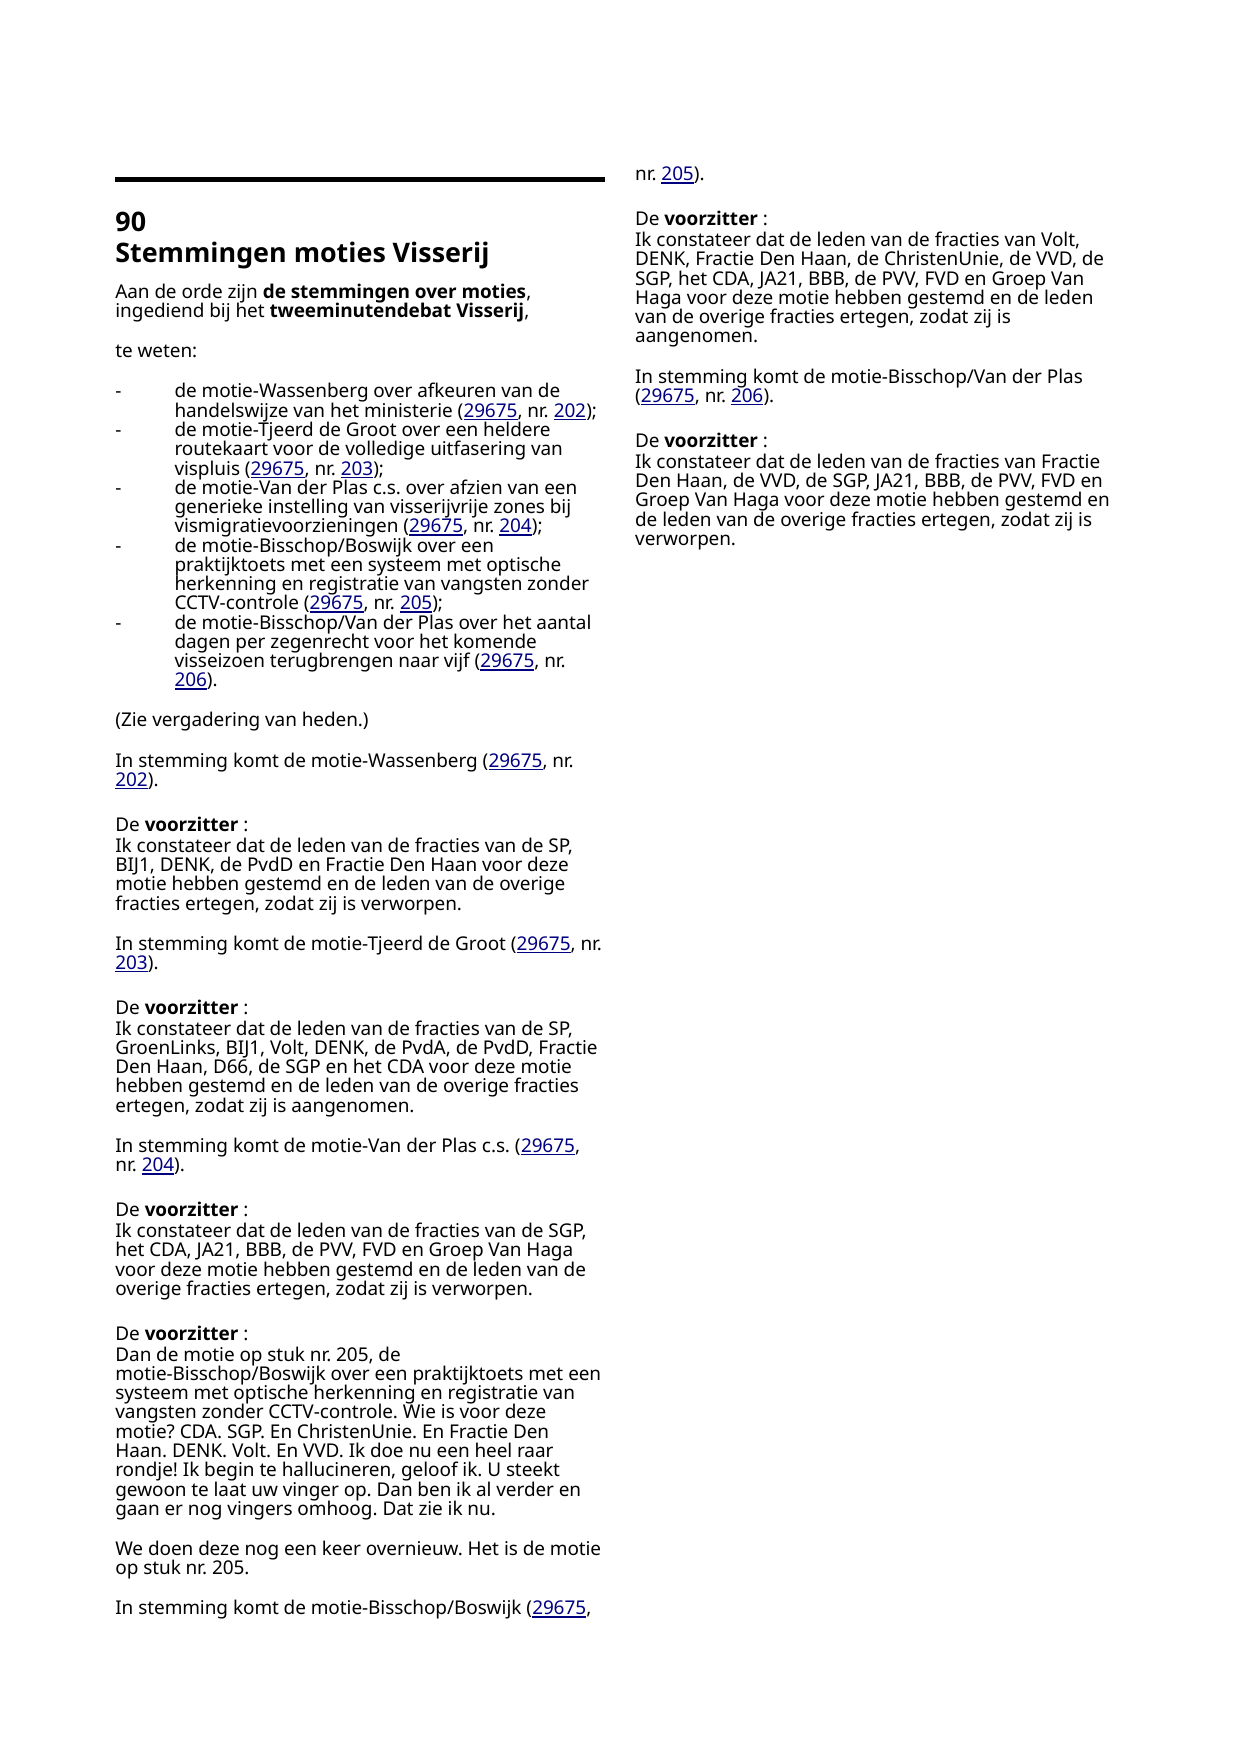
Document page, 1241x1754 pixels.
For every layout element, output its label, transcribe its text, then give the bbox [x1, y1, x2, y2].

text We doen deze nog een keer overnieuw. Het is de motie op stuk nr. 205. [115, 1540, 605, 1578]
list de motie-Tjeerd de Groot over een heldere routekaart voor de volledige uitfasering van vispluis (29675, nr. 203); [115, 421, 605, 479]
text Ik constateer dat de leden van de fracties van de SP, GroenLinks, BIJ1, Volt, DENK, de PvdA, de PvdD, Fractie Den Haan, D66, de SGP en het CDA voor deze motie hebben gestemd en de leden van de overige fracties ertegen, zodat zij is aangenomen. [115, 1020, 605, 1116]
text In stemming komt de motie-Wassenberg (29675, nr. 202). [115, 752, 605, 790]
text Ik constateer dat de leden van de fracties van de SP, BIJ1, DENK, de PvdD en Fractie Den Haan voor deze motie hebben gestemd en de leden van de overige fracties ertegen, zodat zij is verworpen. [115, 837, 605, 914]
text De voorzitter : [115, 811, 605, 837]
list de motie-Van der Plas c.s. over afzien van een generieke instelling van visserijvrije zones bij vismigratievoorzieningen (29675, nr. 204); [115, 479, 605, 537]
text De voorzitter : [635, 427, 1125, 453]
text De voorzitter : [635, 205, 1125, 231]
text Ik constateer dat de leden van de fracties van de SGP, het CDA, JA21, BBB, de PVV, FVD en Groep Van Haga voor deze motie hebben gestemd en de leden van de overige fracties ertegen, zodat zij is verworpen. [115, 1222, 605, 1299]
text nr. 205). [635, 165, 1125, 184]
text In stemming komt de motie-Bisschop/Van der Plas (29675, nr. 206). [635, 368, 1125, 406]
text De voorzitter : [115, 994, 605, 1020]
text In stemming komt de motie-Van der Plas c.s. (29675, nr. 204). [115, 1137, 605, 1175]
text De voorzitter : [115, 1320, 605, 1346]
text Aan de orde zijn de stemmingen over moties, ingediend bij het tweeminutendebat Visserij, [115, 283, 605, 322]
text 90 [115, 203, 605, 239]
text Ik constateer dat de leden van de fracties van Fractie Den Haan, de VVD, de SGP, JA21, BBB, de PVV, FVD en Groep Van Haga voor deze motie hebben gestemd en de leden van de overige fracties ertegen, zodat zij is verworpen. [635, 453, 1125, 549]
list de motie-Bisschop/Boswijk over een praktijktoets met een systeem met optische herkenning en registratie van vangsten zonder CCTV-controle (29675, nr. 205); [115, 537, 605, 614]
list de motie-Bisschop/Van der Plas over het aantal dagen per zegenrecht voor het komende visseizoen terugbrengen naar vijf (29675, nr. 206). [115, 614, 605, 691]
text Dan de motie op stuk nr. 205, de motie-Bisschop/Boswijk over een praktijktoets met een systeem met optische herkenning en registratie van vangsten zonder CCTV-controle. Wie is voor deze motie? CDA. SGP. En ChristenUnie. En Fractie Den Haan. DENK. Volt. En VVD. Ik doe nu een heel raar rondje! Ik begin te hallucineren, geloof ik. U steekt gewoon te laat uw vinger op. Dan ben ik al verder en gaan er nog vingers omhoog. Dat zie ik nu. [115, 1346, 605, 1519]
list de motie-Wassenberg over afkeuren van de handelswijze van het ministerie (29675, nr. 202); [115, 382, 605, 421]
text De voorzitter : [115, 1196, 605, 1222]
text Stemmingen moties Visserij [115, 239, 605, 283]
text te weten: [115, 342, 605, 362]
text In stemming komt de motie-Tjeerd de Groot (29675, nr. 203). [115, 934, 605, 973]
text (Zie vergadering van heden.) [115, 711, 605, 731]
text Ik constateer dat de leden van de fracties van Volt, DENK, Fractie Den Haan, de ChristenUnie, de VVD, de SGP, het CDA, JA21, BBB, de PVV, FVD en Groep Van Haga voor deze motie hebben gestemd en de leden van de overige fracties ertegen, zodat zij is aangenomen. [635, 231, 1125, 347]
text In stemming komt de motie-Bisschop/Boswijk (29675, [115, 1599, 605, 1618]
